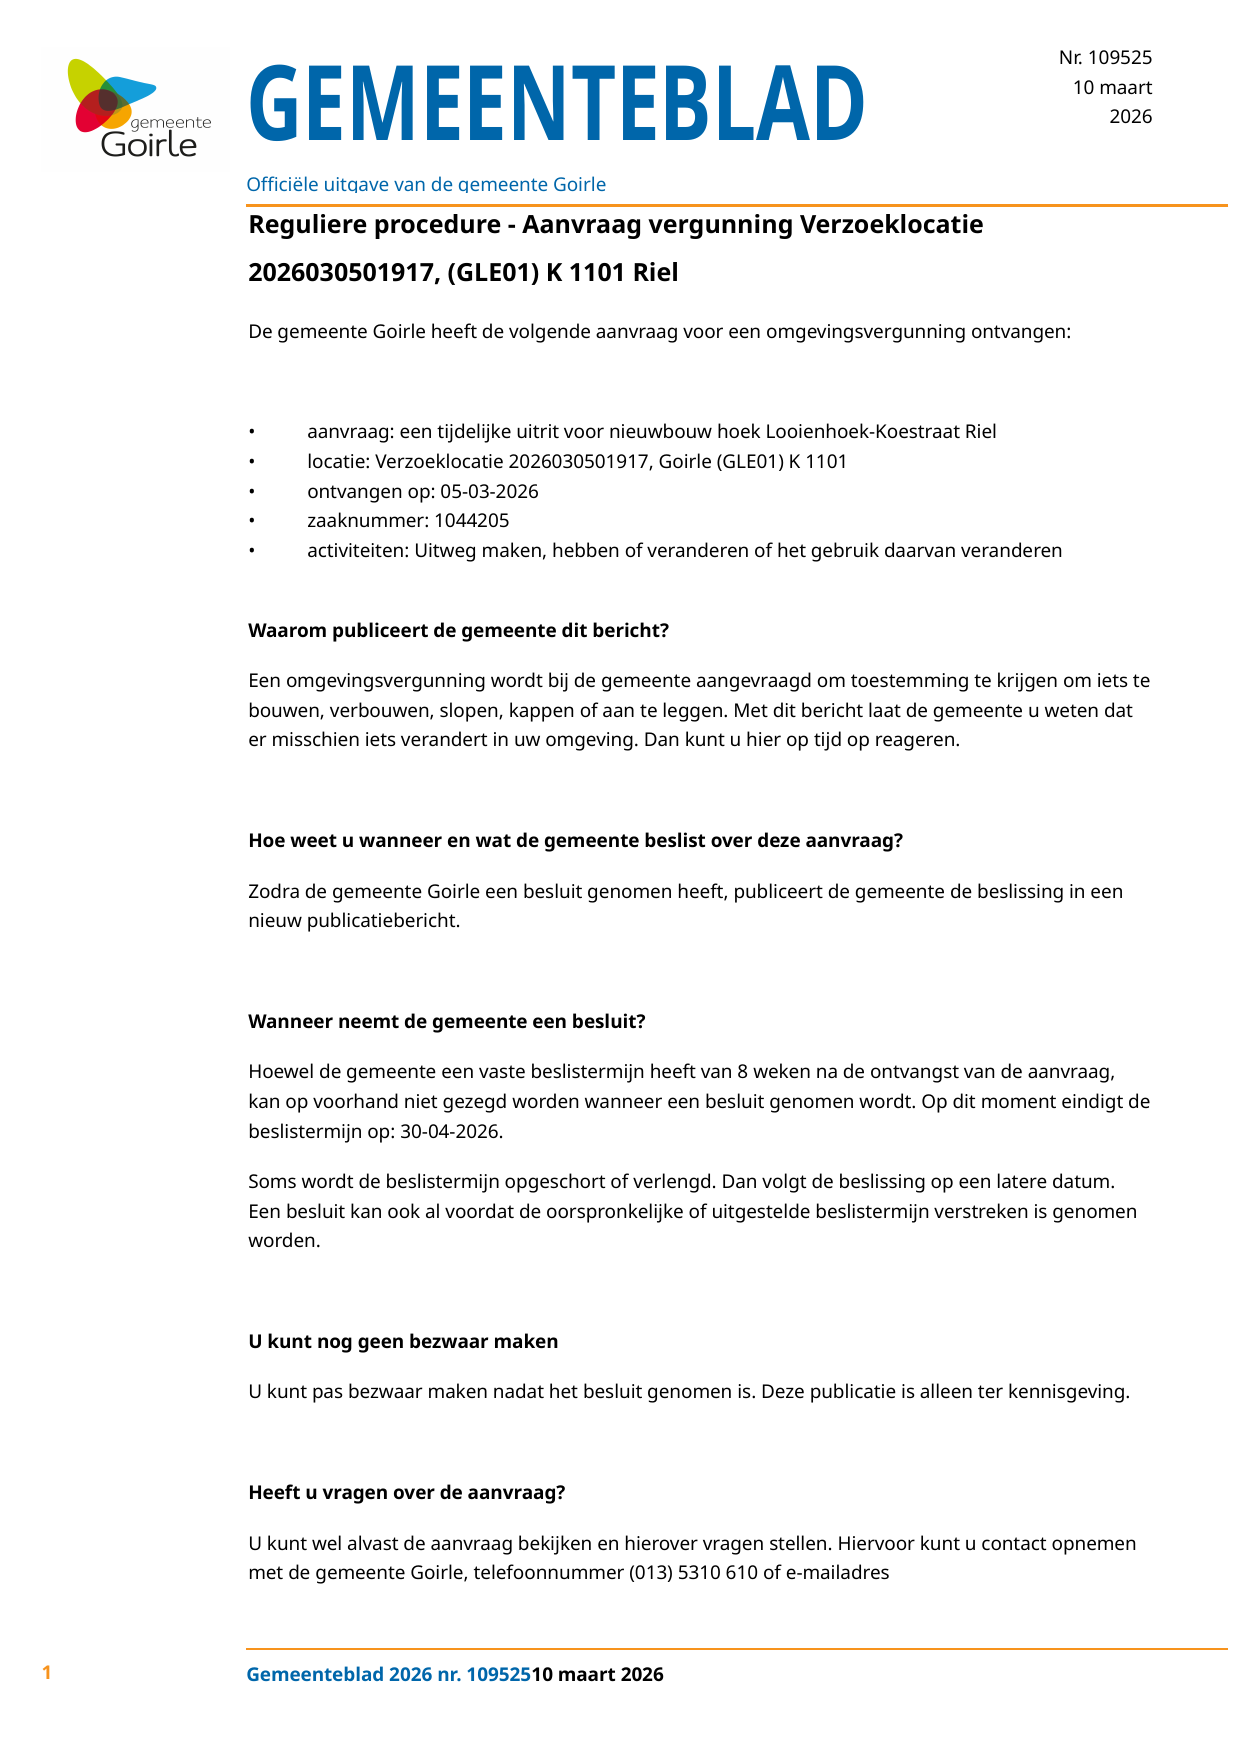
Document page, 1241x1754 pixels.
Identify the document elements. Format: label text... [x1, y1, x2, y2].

text Soms wordt de beslistermijn opgeschort of verlengd. Dan volgt de beslissing op een latere datum. Een besluit kan ook al voordat de oorspronkelijke of uitgestelde beslistermijn verstreken is genomen worden. [248, 1168, 1152, 1253]
text U kunt pas bezwaar maken nadat het besluit genomen is. Deze publicatie is alleen ter kennisgeving. [248, 1379, 1152, 1404]
text Heeft u vragen over de aanvraag? [248, 1479, 1152, 1505]
list ontvangen op: 05-03-2026 [248, 478, 1152, 504]
text Hoe weet u wanneer en wat de gemeente beslist over deze aanvraag? [248, 827, 1152, 853]
text Wanneer neemt de gemeente een besluit? [248, 1008, 1152, 1034]
text De gemeente Goirle heeft de volgende aanvraag voor een omgevingsvergunning ontvangen: [248, 318, 1152, 344]
list aanvraag: een tijdelijke uitrit voor nieuwbouw hoek Looienhoek-Koestraat Riel [248, 419, 1152, 444]
text Waarom publiceert de gemeente dit bericht? [248, 617, 1152, 643]
list zaaknummer: 1044205 [248, 507, 1152, 533]
list activiteiten: Uitweg maken, hebben of veranderen of het gebruik daarvan veranderen [248, 537, 1152, 563]
text Hoewel de gemeente een vaste beslistermijn heeft van 8 weken na de ontvangst van de aanvraag, kan op voorhand niet gezegd worden wanneer een besluit genomen wordt. Op dit moment eindigt de beslistermijn op: 30-04-2026. [248, 1059, 1152, 1144]
text Een omgevingsvergunning wordt bij de gemeente aangevraagd om toestemming te krijgen om iets te bouwen, verbouwen, slopen, kappen of aan te leggen. Met dit bericht laat de gemeente u weten dat er misschien iets verandert in uw omgeving. Dan kunt u hier op tijd op reageren. [248, 667, 1152, 752]
picture [41, 47, 231, 172]
text U kunt wel alvast de aanvraag bekijken en hierover vragen stellen. Hiervoor kunt u contact opnemen met de gemeente Goirle, telefoonnummer (013) 5310 610 of e-mailadres [248, 1530, 1152, 1585]
list locatie: Verzoeklocatie 2026030501917, Goirle (GLE01) K 1101 [248, 448, 1152, 474]
text U kunt nog geen bezwaar maken [248, 1328, 1152, 1354]
text Reguliere procedure - Aanvraag vergunning Verzoeklocatie 2026030501917, (GLE01) K 1101 Riel [248, 207, 1152, 288]
text Zodra de gemeente Goirle een besluit genomen heeft, publiceert de gemeente de beslissing in een nieuw publicatiebericht. [248, 878, 1152, 933]
